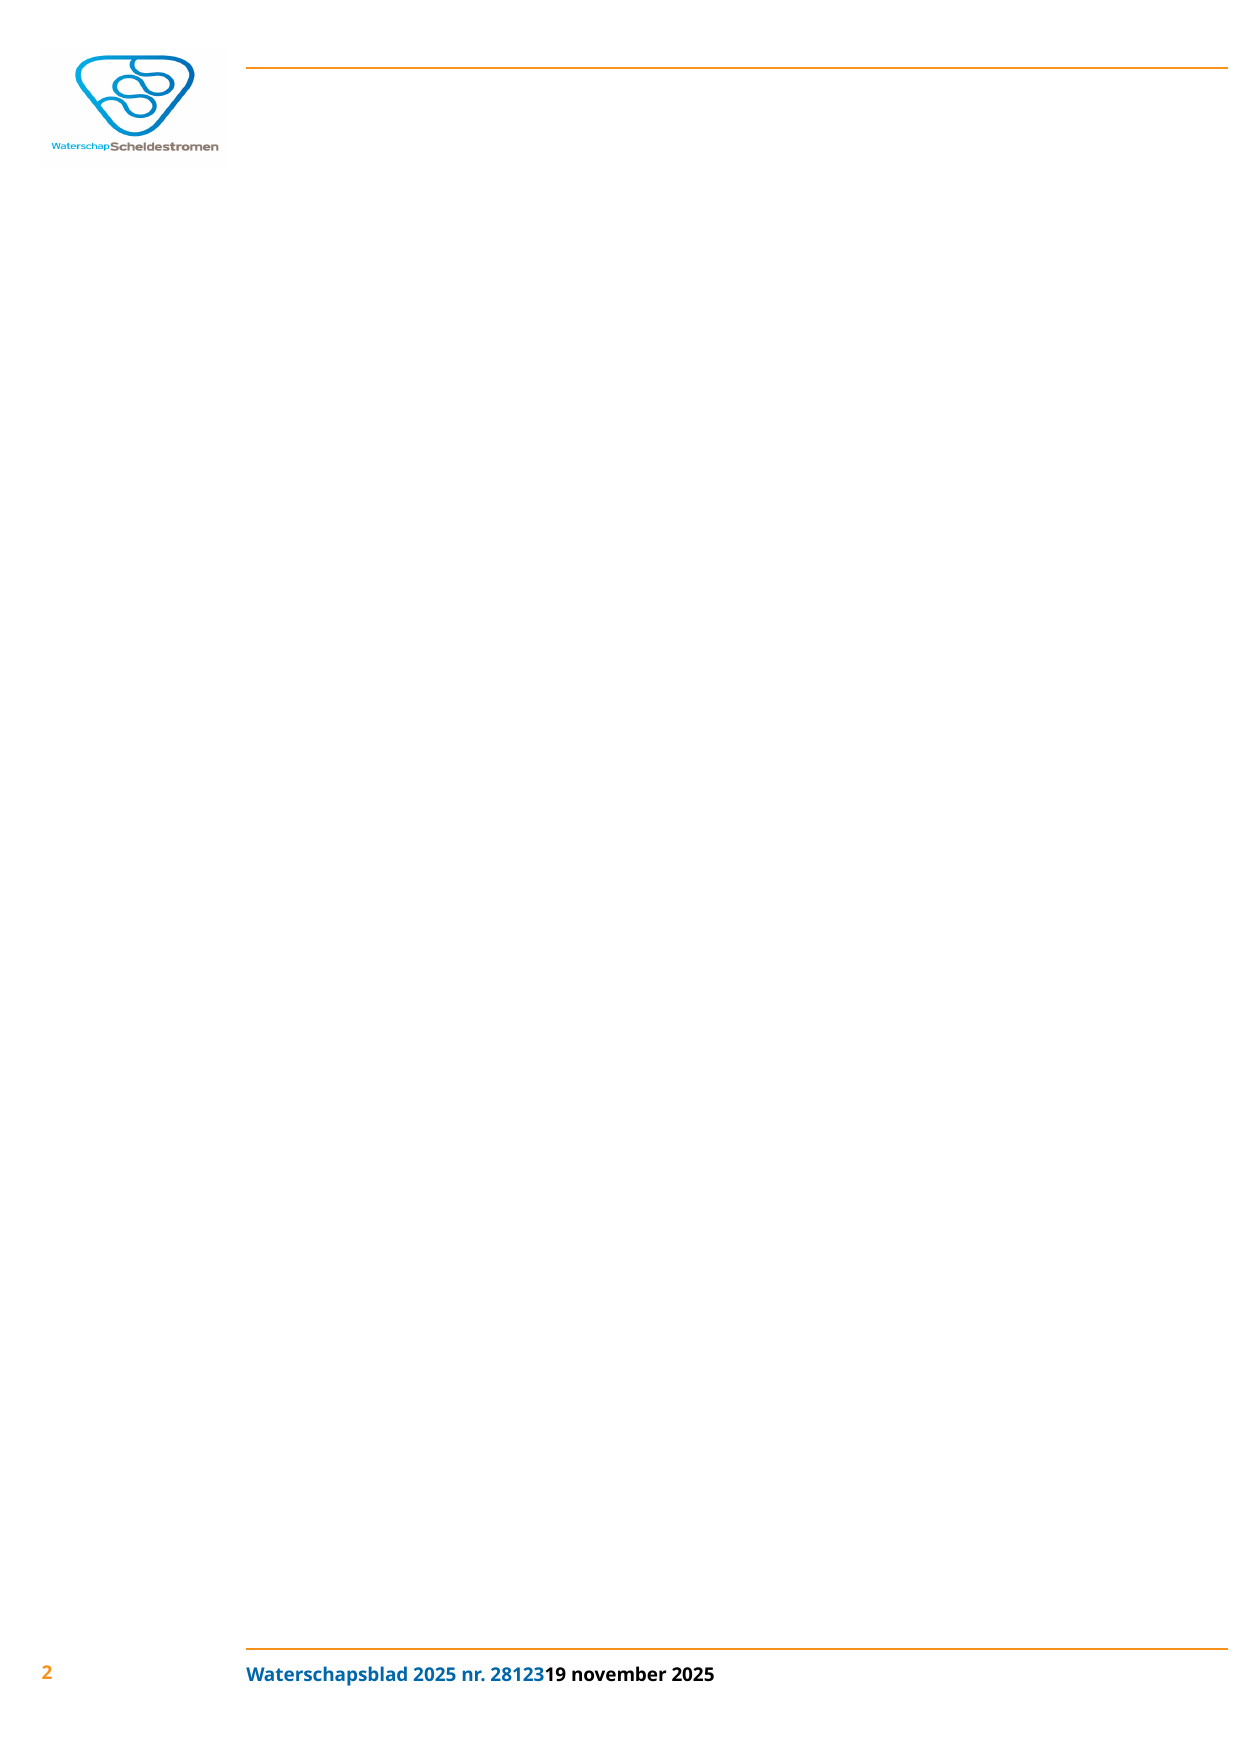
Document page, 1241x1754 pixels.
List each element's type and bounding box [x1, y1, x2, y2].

picture [41, 47, 231, 172]
